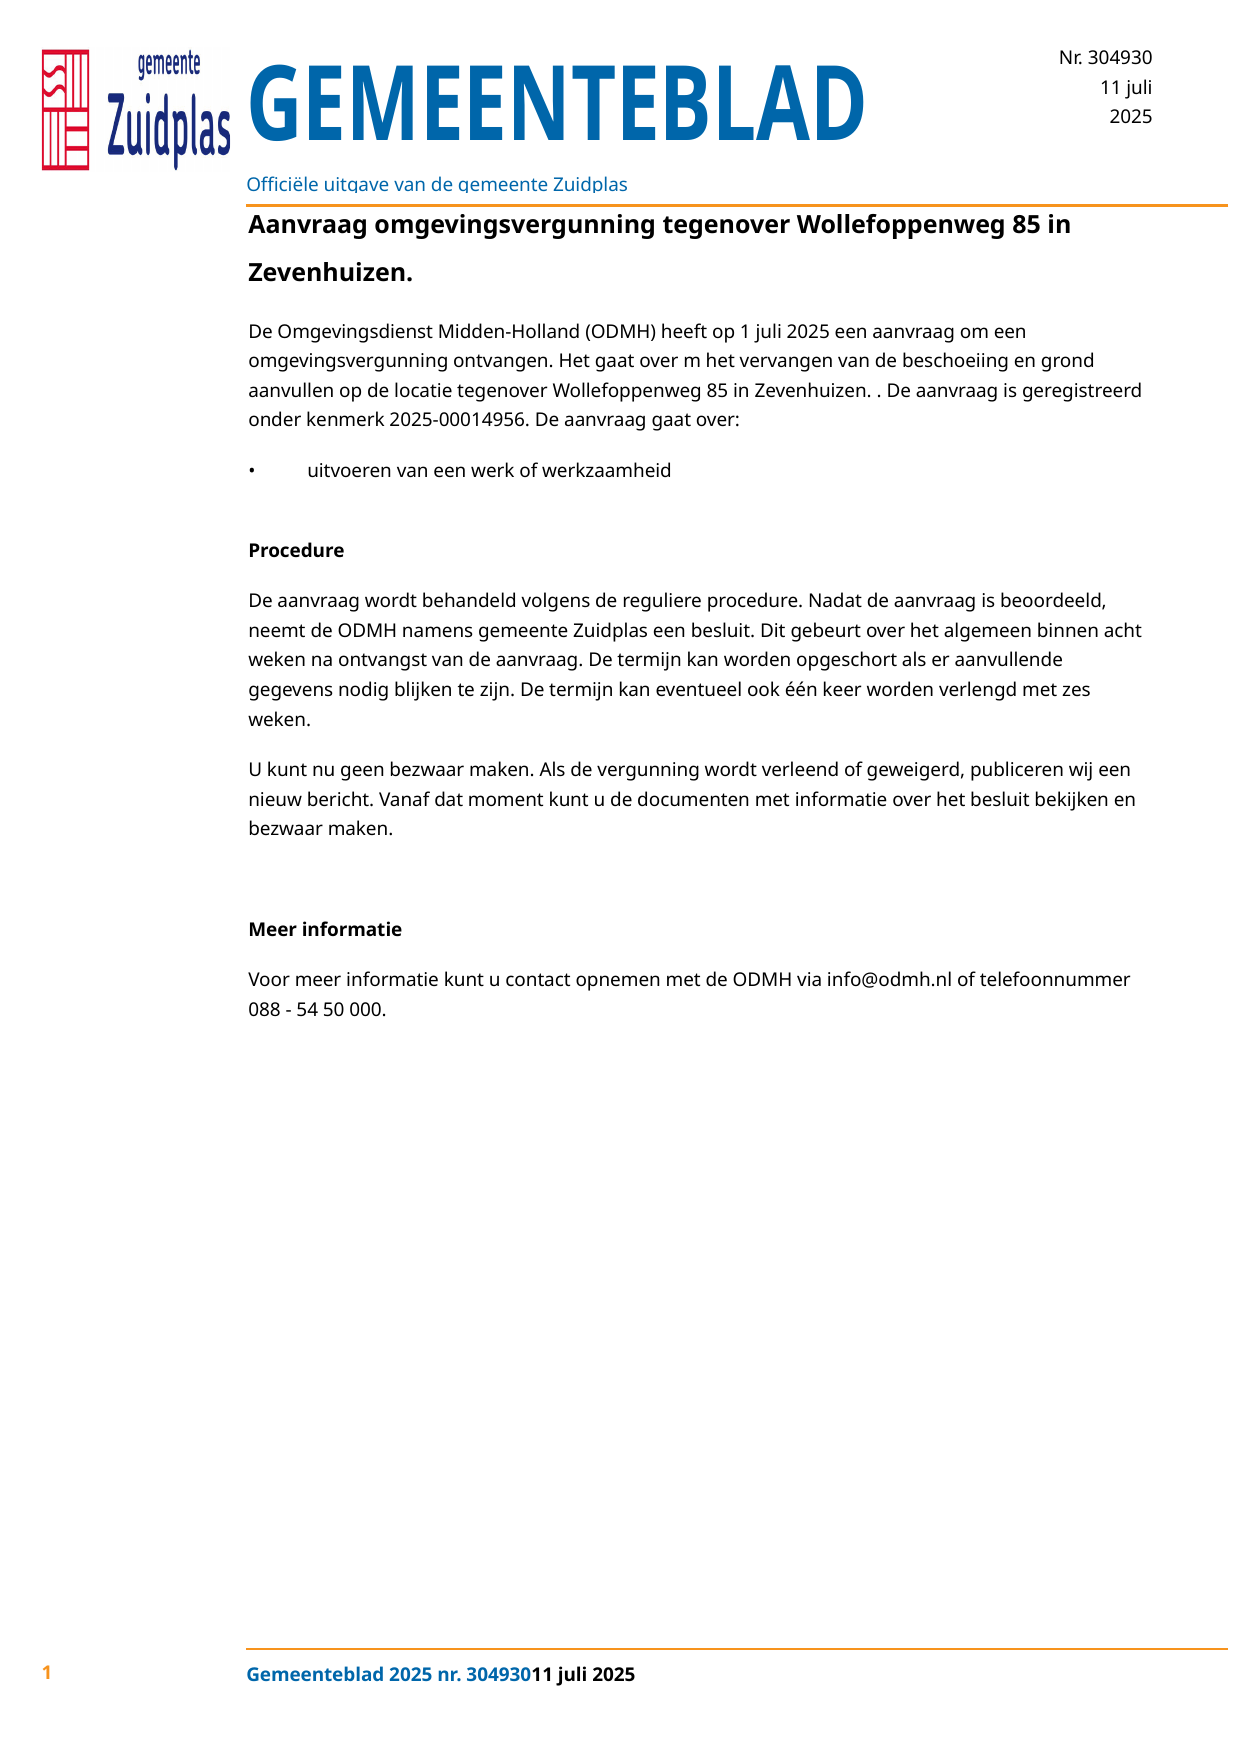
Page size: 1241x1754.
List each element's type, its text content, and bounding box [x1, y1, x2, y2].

text Voor meer informatie kunt u contact opnemen met de ODMH via info@odmh.nl of telefoonnummer 088 - 54 50 000. [248, 967, 1152, 1022]
text Meer informatie [248, 916, 1152, 942]
text De Omgevingsdienst Midden-Holland (ODMH) heeft op 1 juli 2025 een aanvraag om een omgevingsvergunning ontvangen. Het gaat over m het vervangen van de beschoeiing en grond aanvullen op de locatie tegenover Wollefoppenweg 85 in Zevenhuizen. . De aanvraag is geregistreerd onder kenmerk 2025-00014956. De aanvraag gaat over: [248, 318, 1152, 432]
text De aanvraag wordt behandeld volgens de reguliere procedure. Nadat de aanvraag is beoordeeld, neemt de ODMH namens gemeente Zuidplas een besluit. Dit gebeurt over het algemeen binnen acht weken na ontvangst van de aanvraag. De termijn kan worden opgeschort als er aanvullende gegevens nodig blijken te zijn. De termijn kan eventueel ook één keer worden verlengd met zes weken. [248, 587, 1152, 732]
text Procedure [248, 537, 1152, 563]
list uitvoeren van een werk of werkzaamheid [248, 457, 1152, 483]
picture [41, 47, 231, 172]
text U kunt nu geen bezwaar maken. Als de vergunning wordt verleend of geweigerd, publiceren wij een nieuw bericht. Vanaf dat moment kunt u de documenten met informatie over het besluit bekijken en bezwaar maken. [248, 756, 1152, 841]
text Aanvraag omgevingsvergunning tegenover Wollefoppenweg 85 in Zevenhuizen. [248, 207, 1152, 288]
